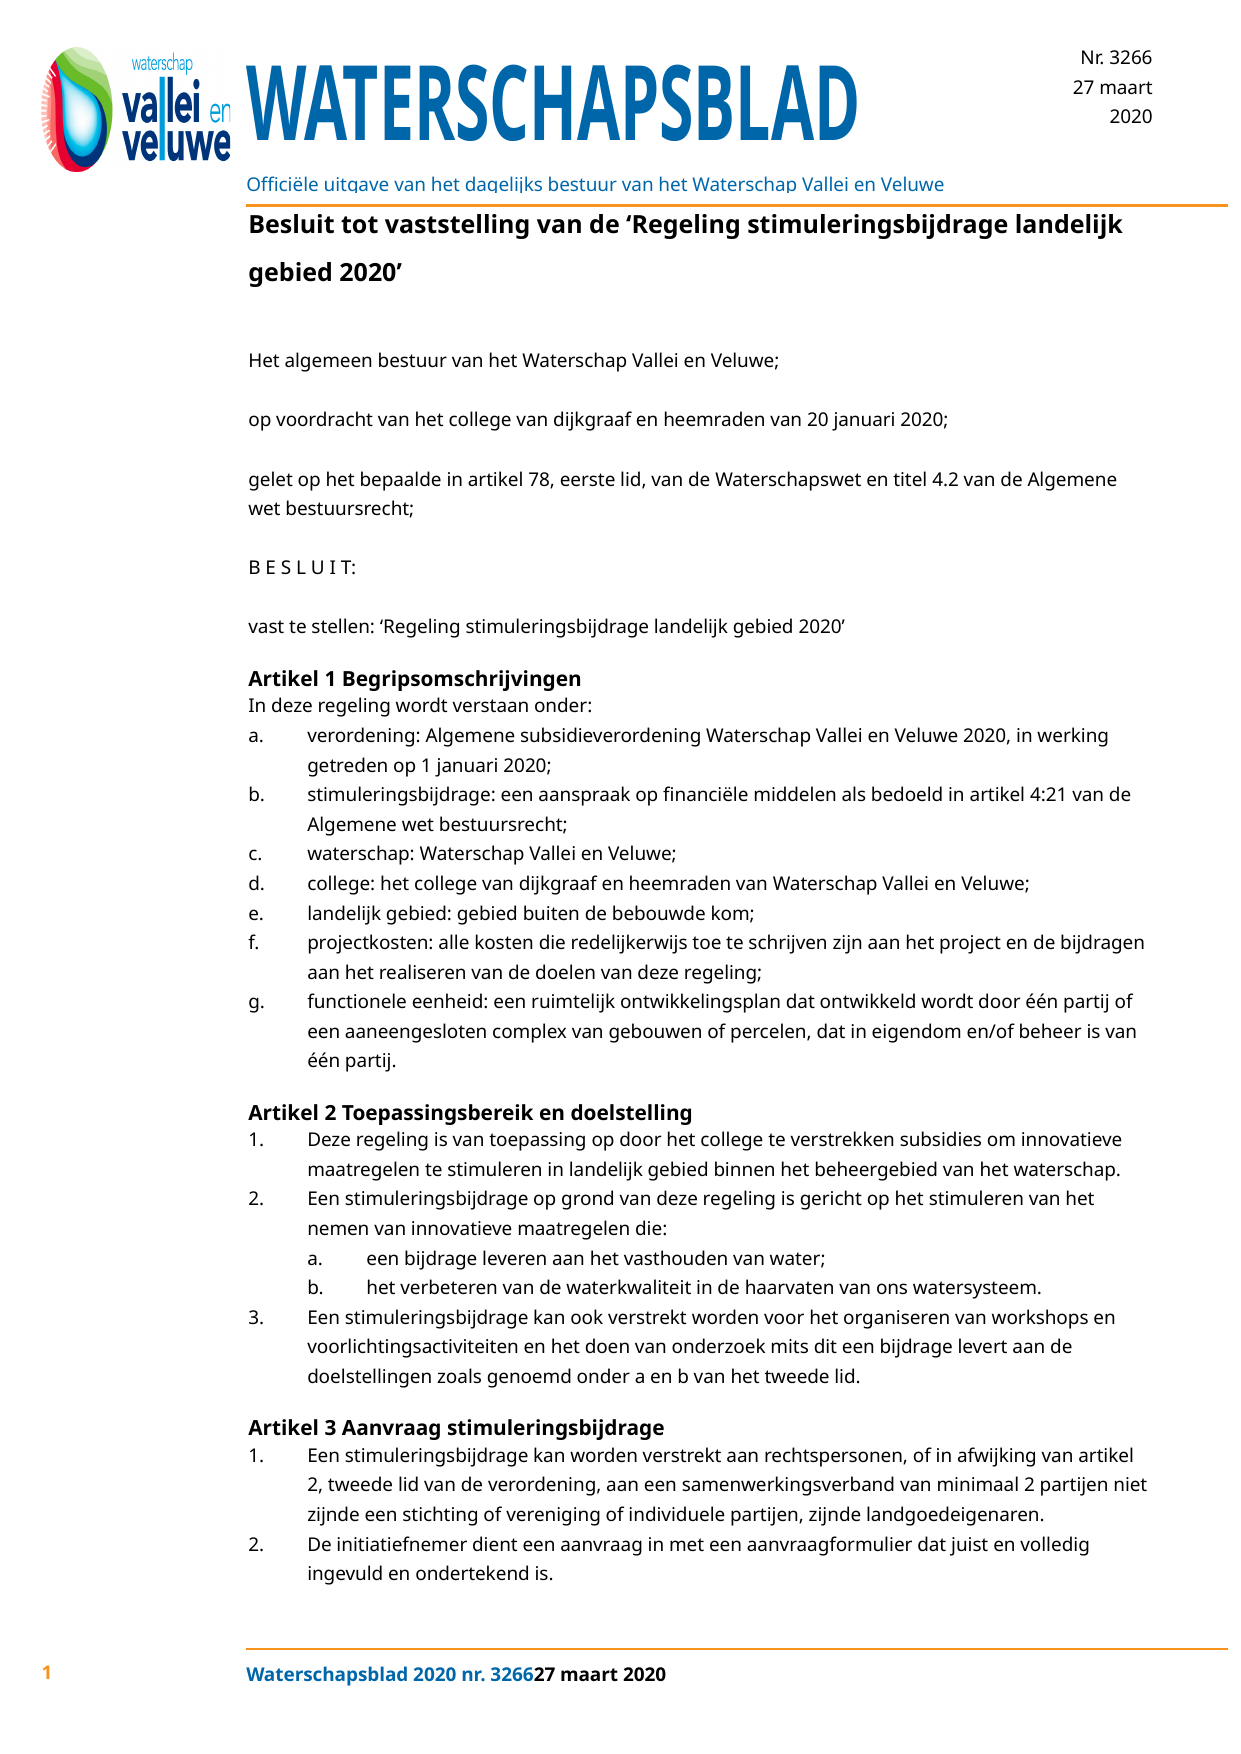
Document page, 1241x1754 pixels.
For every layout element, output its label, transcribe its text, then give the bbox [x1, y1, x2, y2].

list landelijk gebied: gebied buiten de bebouwde kom; [248, 900, 1152, 925]
list Een stimuleringsbijdrage kan ook verstrekt worden voor het organiseren van workshops en voorlichtingsactiviteiten en het doen van onderzoek mits dit een bijdrage levert aan de doelstellingen zoals genoemd onder a en b van het tweede lid. [248, 1304, 1152, 1389]
list De initiatiefnemer dient een aanvraag in met een aanvraagformulier dat juist en volledig ingevuld en ondertekend is. [248, 1531, 1152, 1586]
list functionele eenheid: een ruimtelijk ontwikkelingsplan dat ontwikkeld wordt door één partij of een aaneengesloten complex van gebouwen of percelen, dat in eigendom en/of beheer is van één partij. [248, 988, 1152, 1073]
list Een stimuleringsbijdrage kan worden verstrekt aan rechtspersonen, of in afwijking van artikel 2, tweede lid van de verordening, aan een samenwerkingsverband van minimaal 2 partijen niet zijnde een stichting of vereniging of individuele partijen, zijnde landgoedeigenaren. [248, 1442, 1152, 1527]
list waterschap: Waterschap Vallei en Veluwe; [248, 841, 1152, 866]
list stimuleringsbijdrage: een aanspraak op financiële middelen als bedoeld in artikel 4:21 van de Algemene wet bestuursrecht; [248, 781, 1152, 837]
list het verbeteren van de waterkwaliteit in de haarvaten van ons watersysteem. [307, 1274, 1152, 1300]
text In deze regeling wordt verstaan onder: [248, 693, 1152, 718]
picture [41, 47, 231, 172]
text Artikel 3 Aanvraag stimuleringsbijdrage [248, 1413, 1152, 1442]
text B E S L U I T: [248, 554, 1152, 580]
text Artikel 2 Toepassingsbereik en doelstelling [248, 1098, 1152, 1126]
list Deze regeling is van toepassing op door het college te verstrekken subsidies om innovatieve maatregelen te stimuleren in landelijk gebied binnen het beheergebied van het waterschap. [248, 1126, 1152, 1182]
list verordening: Algemene subsidieverordening Waterschap Vallei en Veluwe 2020, in werking getreden op 1 januari 2020; [248, 722, 1152, 777]
text Artikel 1 Begripsomschrijvingen [248, 664, 1152, 693]
text vast te stellen: ‘Regeling stimuleringsbijdrage landelijk gebied 2020’ [248, 614, 1152, 639]
list Een stimuleringsbijdrage op grond van deze regeling is gericht op het stimuleren van het nemen van innovatieve maatregelen die: [248, 1186, 1152, 1241]
text Besluit tot vaststelling van de ‘Regeling stimuleringsbijdrage landelijk gebied 2020’ [248, 207, 1152, 288]
list een bijdrage leveren aan het vasthouden van water; [307, 1245, 1152, 1271]
list projectkosten: alle kosten die redelijkerwijs toe te schrijven zijn aan het project en de bijdragen aan het realiseren van de doelen van deze regeling; [248, 929, 1152, 984]
text Het algemeen bestuur van het Waterschap Vallei en Veluwe; [248, 347, 1152, 373]
text gelet op het bepaalde in artikel 78, eerste lid, van de Waterschapswet en titel 4.2 van de Algemene wet bestuursrecht; [248, 466, 1152, 521]
list college: het college van dijkgraaf en heemraden van Waterschap Vallei en Veluwe; [248, 870, 1152, 896]
text op voordracht van het college van dijkgraaf en heemraden van 20 januari 2020; [248, 407, 1152, 432]
